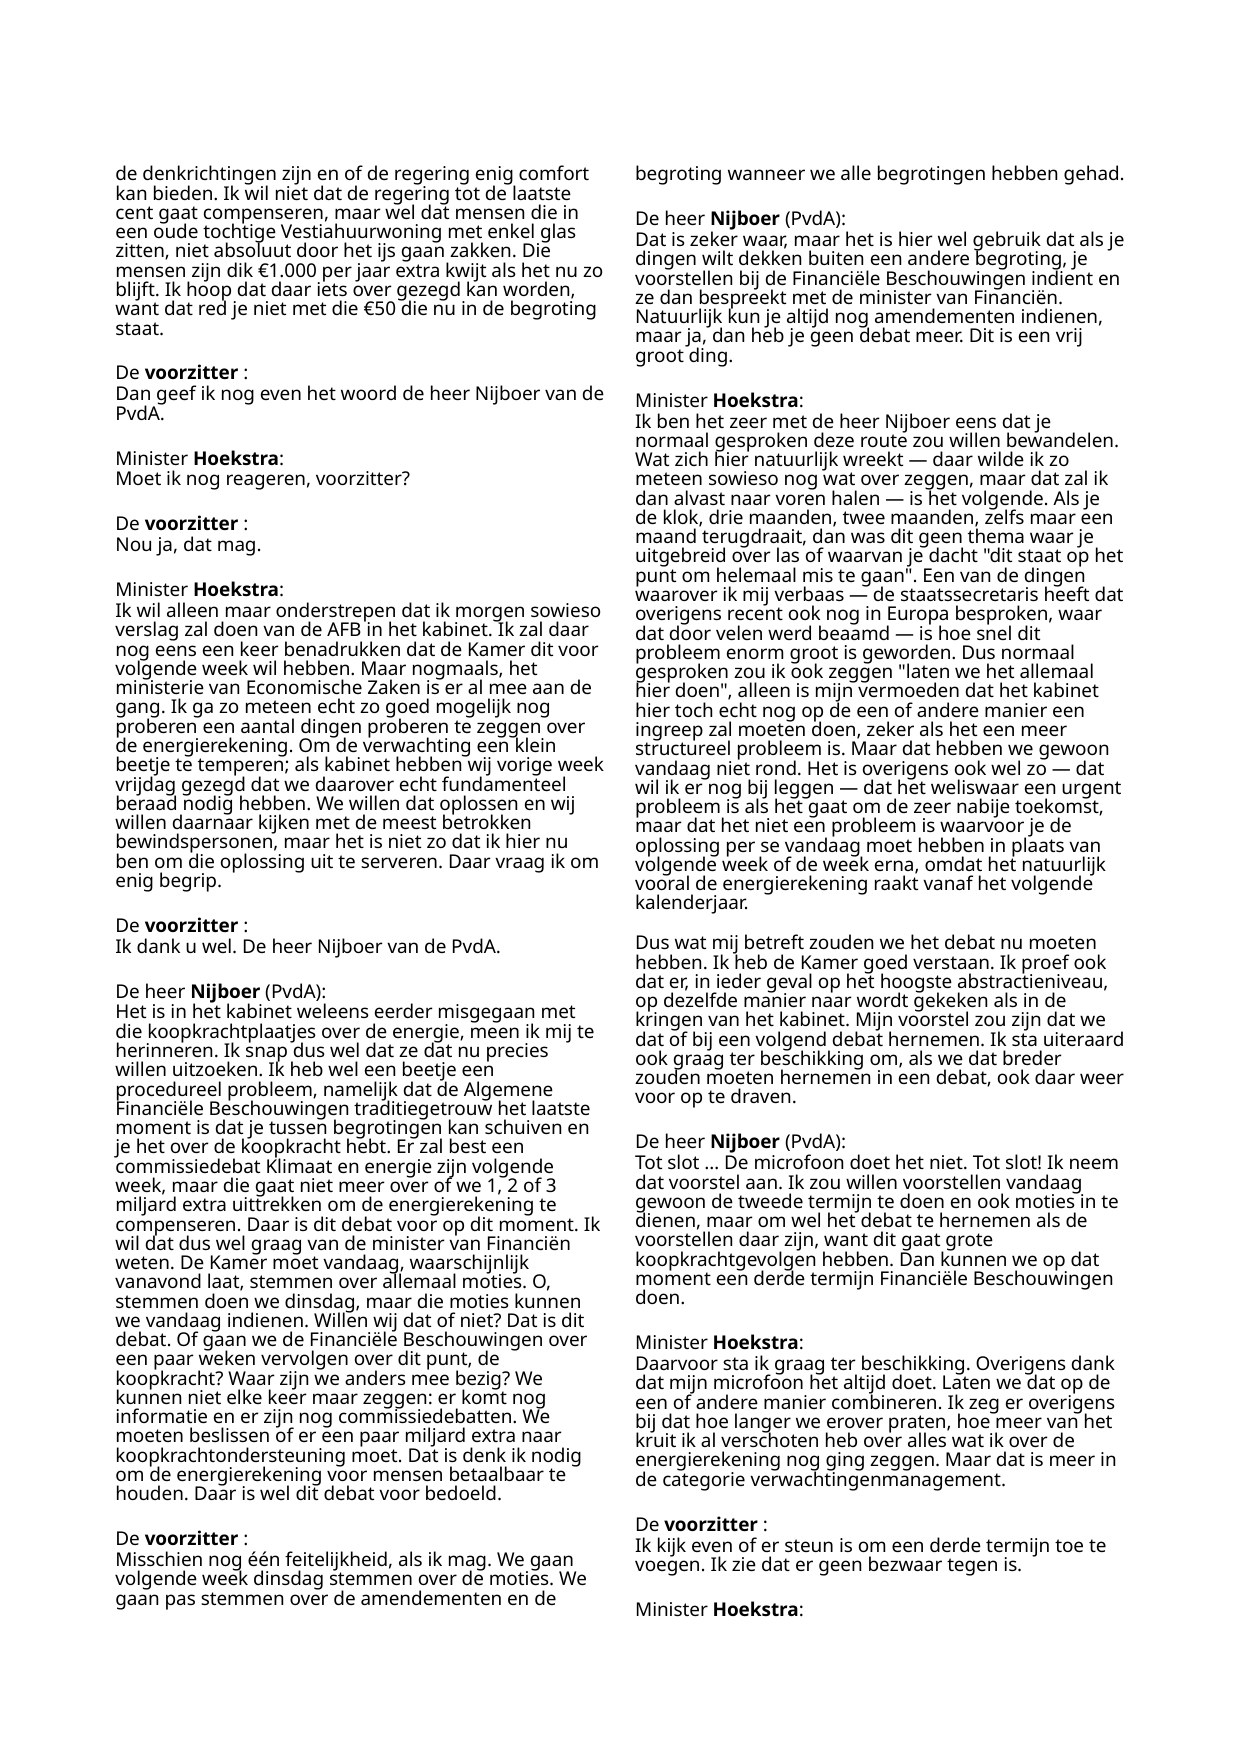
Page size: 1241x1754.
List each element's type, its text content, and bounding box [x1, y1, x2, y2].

text Ik kijk even of er steun is om een derde termijn toe te voegen. Ik zie dat er geen bezwaar tegen is. [635, 1537, 1125, 1575]
text De voorzitter : [115, 359, 605, 385]
text De voorzitter : [115, 1525, 605, 1551]
text Dat is zeker waar, maar het is hier wel gebruik dat als je dingen wilt dekken buiten een andere begroting, je voorstellen bij de Financiële Beschouwingen indient en ze dan bespreekt met de minister van Financiën. Natuurlijk kun je altijd nog amendementen indienen, maar ja, dan heb je geen debat meer. Dit is een vrij groot ding. [635, 231, 1125, 366]
text Tot slot … De microfoon doet het niet. Tot slot! Ik neem dat voorstel aan. Ik zou willen voorstellen vandaag gewoon de tweede termijn te doen en ook moties in te dienen, maar om wel het debat te hernemen als de voorstellen daar zijn, want dit gaat grote koopkrachtgevolgen hebben. Dan kunnen we op dat moment een derde termijn Financiële Beschouwingen doen. [635, 1154, 1125, 1308]
text Ik wil alleen maar onderstrepen dat ik morgen sowieso verslag zal doen van de AFB in het kabinet. Ik zal daar nog eens een keer benadrukken dat de Kamer dit voor volgende week wil hebben. Maar nogmaals, het ministerie van Economische Zaken is er al mee aan de gang. Ik ga zo meteen echt zo goed mogelijk nog proberen een aantal dingen proberen te zeggen over de energierekening. Om de verwachting een klein beetje te temperen; als kabinet hebben wij vorige week vrijdag gezegd dat we daarover echt fundamenteel beraad nodig hebben. We willen dat oplossen en wij willen daarnaar kijken met de meest betrokken bewindspersonen, maar het is niet zo dat ik hier nu ben om die oplossing uit te serveren. Daar vraag ik om enig begrip. [115, 602, 605, 891]
text begroting wanneer we alle begrotingen hebben gehad. [635, 165, 1125, 184]
text De voorzitter : [115, 912, 605, 938]
text Dan geef ik nog even het woord de heer Nijboer van de PvdA. [115, 385, 605, 424]
text Minister Hoekstra: [635, 387, 1125, 413]
text de denkrichtingen zijn en of de regering enig comfort kan bieden. Ik wil niet dat de regering tot de laatste cent gaat compenseren, maar wel dat mensen die in een oude tochtige Vestiahuurwoning met enkel glas zitten, niet absoluut door het ijs gaan zakken. Die mensen zijn dik €1.000 per jaar extra kwijt als het nu zo blijft. Ik hoop dat daar iets over gezegd kan worden, want dat red je niet met die €50 die nu in de begroting staat. [115, 165, 605, 339]
text Minister Hoekstra: [635, 1329, 1125, 1355]
text De heer Nijboer (PvdA): [635, 205, 1125, 231]
text Misschien nog één feitelijkheid, als ik mag. We gaan volgende week dinsdag stemmen over de moties. We gaan pas stemmen over de amendementen en de [115, 1551, 605, 1609]
text De heer Nijboer (PvdA): [635, 1129, 1125, 1154]
text Ik ben het zeer met de heer Nijboer eens dat je normaal gesproken deze route zou willen bewandelen. Wat zich hier natuurlijk wreekt — daar wilde ik zo meteen sowieso nog wat over zeggen, maar dat zal ik dan alvast naar voren halen — is het volgende. Als je de klok, drie maanden, twee maanden, zelfs maar een maand terugdraait, dan was dit geen thema waar je uitgebreid over las of waarvan je dacht "dit staat op het punt om helemaal mis te gaan". Een van de dingen waarover ik mij verbaas — de staatssecretaris heeft dat overigens recent ook nog in Europa besproken, waar dat door velen werd beaamd — is hoe snel dit probleem enorm groot is geworden. Dus normaal gesproken zou ik ook zeggen "laten we het allemaal hier doen", alleen is mijn vermoeden dat het kabinet hier toch echt nog op de een of andere manier een ingreep zal moeten doen, zeker als het een meer structureel probleem is. Maar dat hebben we gewoon vandaag niet rond. Het is overigens ook wel zo — dat wil ik er nog bij leggen — dat het weliswaar een urgent probleem is als het gaat om de zeer nabije toekomst, maar dat het niet een probleem is waarvoor je de oplossing per se vandaag moet hebben in plaats van volgende week of de week erna, omdat het natuurlijk vooral de energierekening raakt vanaf het volgende kalenderjaar. [635, 413, 1125, 914]
text De voorzitter : [115, 511, 605, 536]
text Daarvoor sta ik graag ter beschikking. Overigens dank dat mijn microfoon het altijd doet. Laten we dat op de een of andere manier combineren. Ik zeg er overigens bij dat hoe langer we erover praten, hoe meer van het kruit ik al verschoten heb over alles wat ik over de energierekening nog ging zeggen. Maar dat is meer in de categorie verwachtingenmanagement. [635, 1355, 1125, 1490]
text Dus wat mij betreft zouden we het debat nu moeten hebben. Ik heb de Kamer goed verstaan. Ik proef ook dat er, in ieder geval op het hoogste abstractieniveau, op dezelfde manier naar wordt gekeken als in de kringen van het kabinet. Mijn voorstel zou zijn dat we dat of bij een volgend debat hernemen. Ik sta uiteraard ook graag ter beschikking om, als we dat breder zouden moeten hernemen in een debat, ook daar weer voor op te draven. [635, 934, 1125, 1108]
text Moet ik nog reageren, voorzitter? [115, 470, 605, 490]
text Minister Hoekstra: [635, 1596, 1125, 1622]
text Minister Hoekstra: [115, 445, 605, 470]
text Ik dank u wel. De heer Nijboer van de PvdA. [115, 938, 605, 957]
text Nou ja, dat mag. [115, 536, 605, 556]
text Minister Hoekstra: [115, 576, 605, 602]
text De voorzitter : [635, 1511, 1125, 1537]
text De heer Nijboer (PvdA): [115, 978, 605, 1003]
text Het is in het kabinet weleens eerder misgegaan met die koopkrachtplaatjes over de energie, meen ik mij te herinneren. Ik snap dus wel dat ze dat nu precies willen uitzoeken. Ik heb wel een beetje een procedureel probleem, namelijk dat de Algemene Financiële Beschouwingen traditiegetrouw het laatste moment is dat je tussen begrotingen kan schuiven en je het over de koopkracht hebt. Er zal best een commissiedebat Klimaat en energie zijn volgende week, maar die gaat niet meer over of we 1, 2 of 3 miljard extra uittrekken om de energierekening te compenseren. Daar is dit debat voor op dit moment. Ik wil dat dus wel graag van de minister van Financiën weten. De Kamer moet vandaag, waarschijnlijk vanavond laat, stemmen over allemaal moties. O, stemmen doen we dinsdag, maar die moties kunnen we vandaag indienen. Willen wij dat of niet? Dat is dit debat. Of gaan we de Financiële Beschouwingen over een paar weken vervolgen over dit punt, de koopkracht? Waar zijn we anders mee bezig? We kunnen niet elke keer maar zeggen: er komt nog informatie en er zijn nog commissiedebatten. We moeten beslissen of er een paar miljard extra naar koopkrachtondersteuning moet. Dat is denk ik nodig om de energierekening voor mensen betaalbaar te houden. Daar is wel dit debat voor bedoeld. [115, 1003, 605, 1504]
